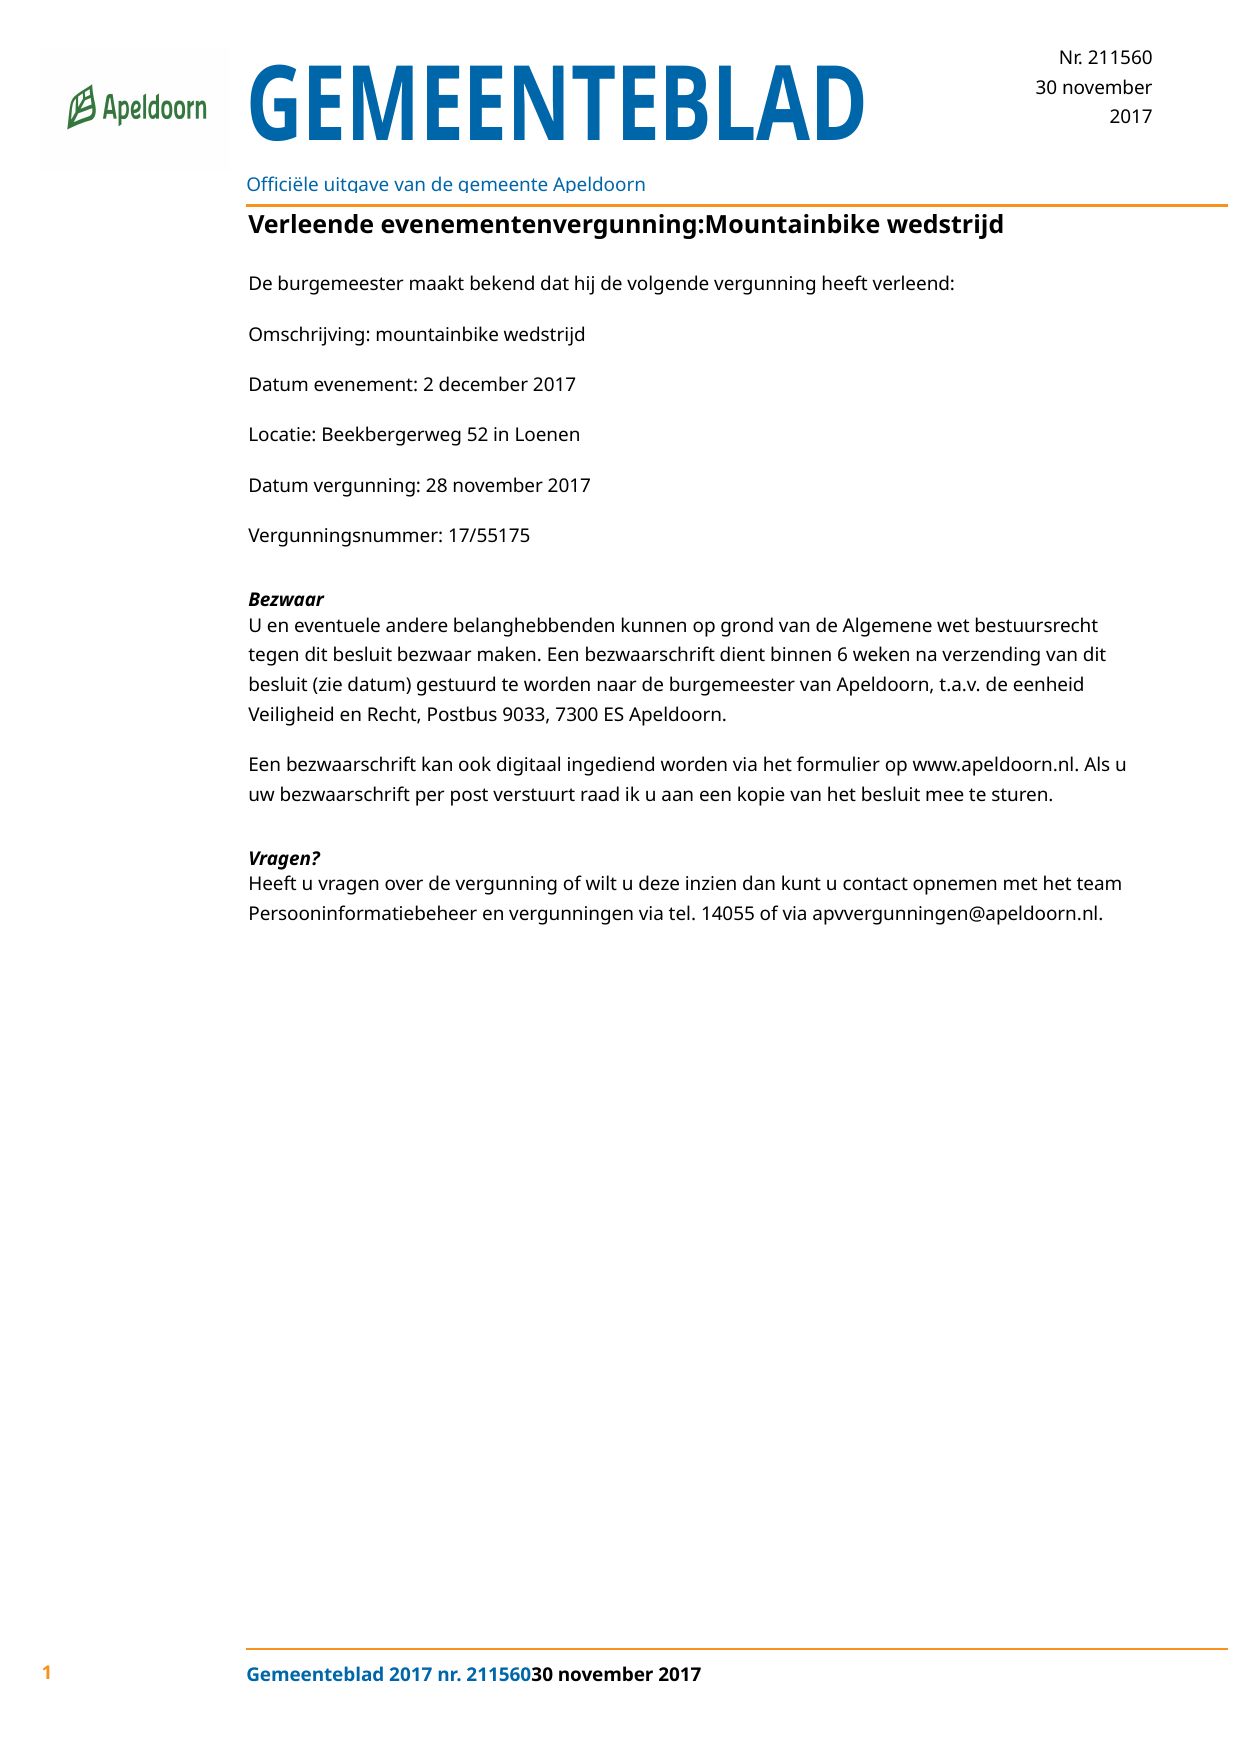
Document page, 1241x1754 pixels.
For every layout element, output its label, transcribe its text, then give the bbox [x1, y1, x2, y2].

text Heeft u vragen over de vergunning of wilt u deze inzien dan kunt u contact opnemen met het team Persooninformatiebeheer en vergunningen via tel. 14055 of via apvvergunningen@apeldoorn.nl. [248, 871, 1152, 926]
text Bezwaar [248, 586, 1152, 612]
text Locatie: Beekbergerweg 52 in Loenen [248, 422, 1152, 447]
text Vergunningsnummer: 17/55175 [248, 522, 1152, 548]
picture [41, 47, 231, 172]
text Vragen? [248, 845, 1152, 871]
text Datum evenement: 2 december 2017 [248, 371, 1152, 397]
text Datum vergunning: 28 november 2017 [248, 472, 1152, 498]
text De burgemeester maakt bekend dat hij de volgende vergunning heeft verleend: [248, 270, 1152, 296]
text U en eventuele andere belanghebbenden kunnen op grond van de Algemene wet bestuursrecht tegen dit besluit bezwaar maken. Een bezwaarschrift dient binnen 6 weken na verzending van dit besluit (zie datum) gestuurd te worden naar de burgemeester van Apeldoorn, t.a.v. de eenheid Veiligheid en Recht, Postbus 9033, 7300 ES Apeldoorn. [248, 612, 1152, 727]
text Een bezwaarschrift kan ook digitaal ingediend worden via het formulier op www.apeldoorn.nl. Als u uw bezwaarschrift per post verstuurt raad ik u aan een kopie van het besluit mee te sturen. [248, 751, 1152, 807]
text Omschrijving: mountainbike wedstrijd [248, 321, 1152, 346]
text Verleende evenementenvergunning:Mountainbike wedstrijd [248, 207, 1152, 241]
